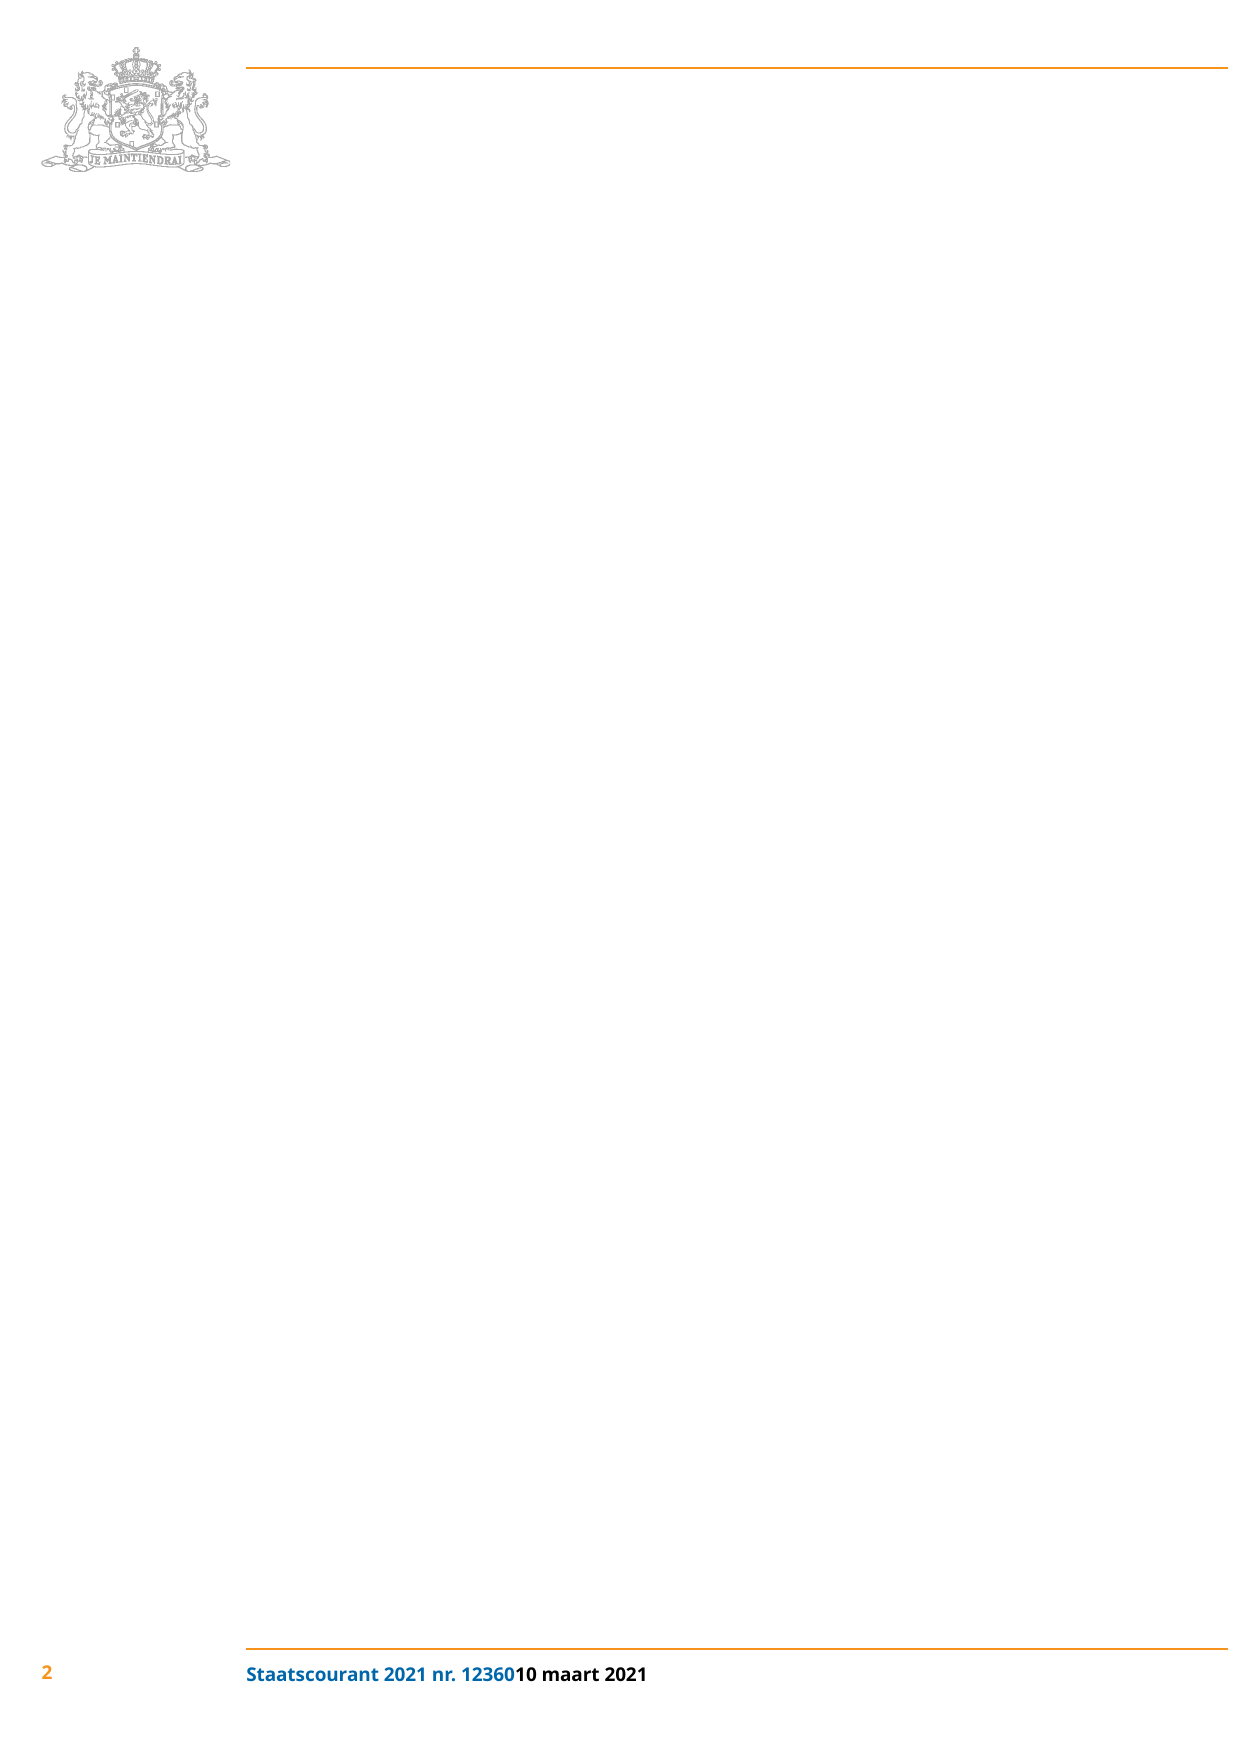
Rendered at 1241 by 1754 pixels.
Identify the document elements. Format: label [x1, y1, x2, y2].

picture [41, 47, 231, 172]
